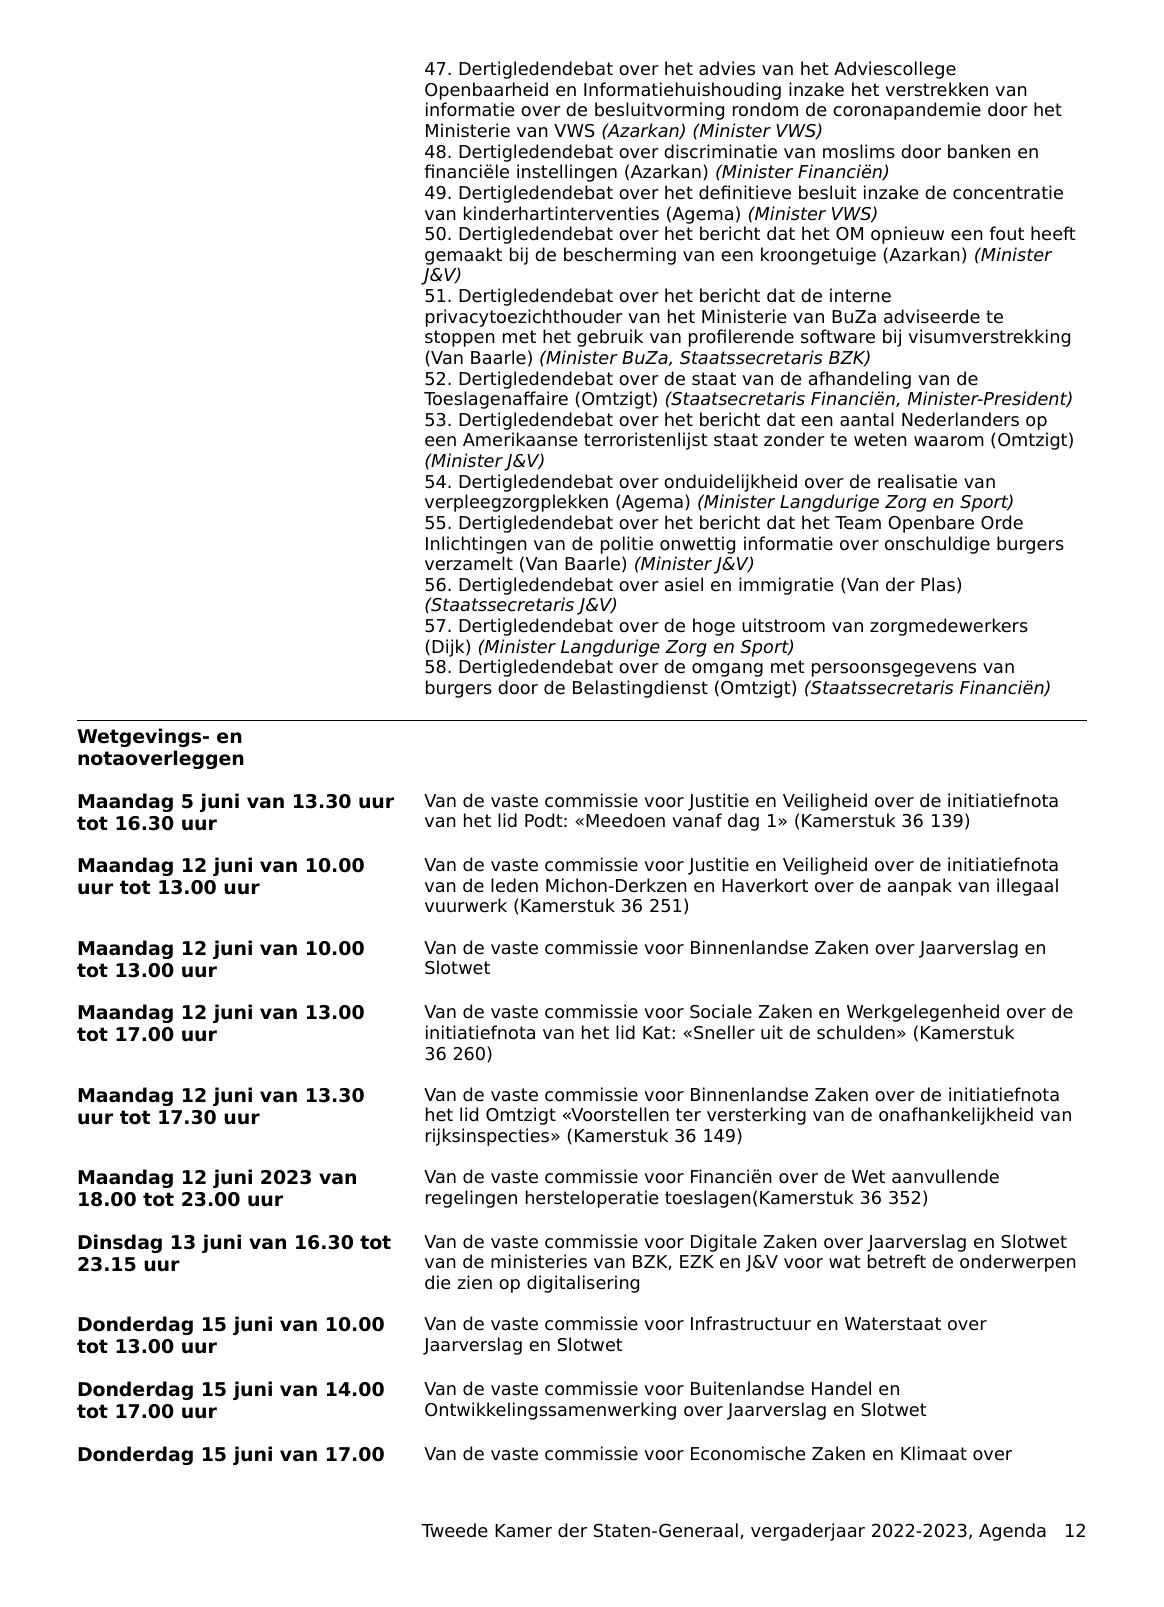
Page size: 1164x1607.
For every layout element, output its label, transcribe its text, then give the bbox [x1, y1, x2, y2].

table_cell [401, 1211, 418, 1232]
table_cell 51. Dertigledendebat over het bericht dat de interne privacytoezichthouder van het Ministerie van BuZa adviseerde te stoppen met het gebruik van profilerende software bij visumverstrekking (Van Baarle) (Minister BuZa, Staatssecretaris BZK) [418, 286, 1087, 368]
table_cell Van de vaste commissie voor Infrastructuur en Waterstaat over Jaarverslag en Slotwet [418, 1314, 1087, 1358]
table_cell Donderdag 15 juni van 17.00 [77, 1444, 401, 1466]
table_cell Maandag 12 juni 2023 van 18.00 tot 23.00 uur [77, 1167, 401, 1211]
table_cell [77, 1064, 401, 1085]
table_cell [418, 770, 1087, 791]
table_cell [401, 410, 418, 472]
table_cell Donderdag 15 juni van 14.00 tot 17.00 uur [77, 1379, 401, 1423]
table_cell [418, 917, 1087, 938]
table_cell Van de vaste commissie voor Sociale Zaken en Werkgelegenheid over de initiatiefnota van het lid Kat: «Sneller uit de schulden» (Kamerstuk 36 260) [418, 1002, 1087, 1064]
table_cell [401, 982, 418, 1002]
table_cell [77, 616, 401, 657]
table_cell 52. Dertigledendebat over de staat van de afhandeling van de Toeslagenaffaire (Omtzigt) (Staatsecretaris Financiën, Minister-President) [418, 369, 1087, 410]
table_cell [418, 1358, 1087, 1379]
table_cell [401, 1294, 418, 1314]
table_cell 47. Dertigledendebat over het advies van het Adviescollege Openbaarheid en Informatiehuishouding inzake het verstrekken van informatie over de besluitvorming rondom de coronapandemie door het Ministerie van VWS (Azarkan) (Minister VWS) [418, 59, 1087, 142]
table_cell [418, 835, 1087, 855]
table_header [418, 721, 1087, 770]
table_cell [401, 224, 418, 286]
table_cell [401, 770, 418, 791]
table_cell [401, 791, 418, 834]
table_cell Van de vaste commissie voor Digitale Zaken over Jaarverslag en Slotwet van de ministeries van BZK, EZK en J&V voor wat betreft de onderwerpen die zien op digitalisering [418, 1232, 1087, 1294]
table_cell Donderdag 15 juni van 10.00 tot 13.00 uur [77, 1314, 401, 1358]
table_cell Maandag 12 juni van 10.00 uur tot 13.00 uur [77, 855, 401, 917]
table_cell [418, 982, 1087, 1002]
table_cell [77, 410, 401, 472]
table_cell [401, 1423, 418, 1443]
table_cell [401, 1085, 418, 1147]
table_cell [401, 286, 418, 368]
table_cell [418, 1294, 1087, 1314]
table_cell [77, 917, 401, 938]
table_cell [401, 1167, 418, 1211]
table_cell 55. Dertigledendebat over het bericht dat het Team Openbare Orde Inlichtingen van de politie onwettig informatie over onschuldige burgers verzamelt (Van Baarle) (Minister J&V) [418, 513, 1087, 575]
table_cell Maandag 12 juni van 13.00 tot 17.00 uur [77, 1002, 401, 1064]
table_cell [401, 917, 418, 938]
table_header [401, 721, 418, 770]
table_cell [418, 1064, 1087, 1085]
table_cell 57. Dertigledendebat over de hoge uitstroom van zorgmedewerkers (Dijk) (Minister Langdurige Zorg en Sport) [418, 616, 1087, 657]
table_cell [77, 472, 401, 513]
table_cell Van de vaste commissie voor Justitie en Veiligheid over de initiatiefnota van de leden Michon-Derkzen en Haverkort over de aanpak van illegaal vuurwerk (Kamerstuk 36 251) [418, 855, 1087, 917]
table_cell [77, 1423, 401, 1443]
table_cell [401, 472, 418, 513]
table_cell 56. Dertigledendebat over asiel en immigratie (Van der Plas) (Staatssecretaris J&V) [418, 575, 1087, 616]
table_cell [401, 1358, 418, 1379]
table_cell [401, 835, 418, 855]
table_cell Van de vaste commissie voor Binnenlandse Zaken over de initiatiefnota het lid Omtzigt «Voorstellen ter versterking van de onafhankelijkheid van rijksinspecties» (Kamerstuk 36 149) [418, 1085, 1087, 1147]
table_cell [401, 1064, 418, 1085]
table_cell [401, 183, 418, 224]
table_cell [77, 513, 401, 575]
table_cell [418, 1147, 1087, 1167]
table_cell [401, 1314, 418, 1358]
table_cell [77, 224, 401, 286]
table_cell Maandag 12 juni van 13.30 uur tot 17.30 uur [77, 1085, 401, 1147]
table_cell [401, 1379, 418, 1423]
table_cell [77, 286, 401, 368]
table_cell 54. Dertigledendebat over onduidelijkheid over de realisatie van verpleegzorgplekken (Agema) (Minister Langdurige Zorg en Sport) [418, 472, 1087, 513]
table_cell [77, 770, 401, 791]
table_cell [401, 938, 418, 982]
table_cell [418, 1423, 1087, 1443]
table_cell Van de vaste commissie voor Buitenlandse Handel en Ontwikkelingssamenwerking over Jaarverslag en Slotwet [418, 1379, 1087, 1423]
table_cell [77, 575, 401, 616]
table_cell Van de vaste commissie voor Binnenlandse Zaken over Jaarverslag en Slotwet [418, 938, 1087, 982]
table_cell [77, 59, 401, 142]
table_cell [77, 1358, 401, 1379]
table_cell 50. Dertigledendebat over het bericht dat het OM opnieuw een fout heeft gemaakt bij de bescherming van een kroongetuige (Azarkan) (Minister J&V) [418, 224, 1087, 286]
table_cell 49. Dertigledendebat over het definitieve besluit inzake de concentratie van kinderhartinterventies (Agema) (Minister VWS) [418, 183, 1087, 224]
table_cell Maandag 12 juni van 10.00 tot 13.00 uur [77, 938, 401, 982]
table_cell Van de vaste commissie voor Financiën over de Wet aanvullende regelingen hersteloperatie toeslagen(Kamerstuk 36 352) [418, 1167, 1087, 1211]
table_cell Van de vaste commissie voor Justitie en Veiligheid over de initiatiefnota van het lid Podt: «Meedoen vanaf dag 1» (Kamerstuk 36 139) [418, 791, 1087, 834]
table_cell [401, 616, 418, 657]
table_cell [77, 835, 401, 855]
table_cell [401, 513, 418, 575]
table_cell [401, 1147, 418, 1167]
table_cell Maandag 5 juni van 13.30 uur tot 16.30 uur [77, 791, 401, 834]
table_cell 53. Dertigledendebat over het bericht dat een aantal Nederlanders op een Amerikaanse terroristenlijst staat zonder te weten waarom (Omtzigt) (Minister J&V) [418, 410, 1087, 472]
table_cell [77, 1211, 401, 1232]
table_cell [401, 142, 418, 183]
table_cell [77, 1294, 401, 1314]
table_cell Dinsdag 13 juni van 16.30 tot 23.15 uur [77, 1232, 401, 1294]
table_cell [77, 1147, 401, 1167]
table_cell [77, 369, 401, 410]
table_cell [401, 657, 418, 698]
table_cell [401, 575, 418, 616]
table_cell [77, 657, 401, 698]
table_cell [401, 1002, 418, 1064]
table_cell [401, 59, 418, 142]
table_cell [401, 855, 418, 917]
table_header Wetgevings- en notaoverleggen [77, 721, 401, 770]
table_cell [401, 1232, 418, 1294]
table_cell Van de vaste commissie voor Economische Zaken en Klimaat over [418, 1444, 1087, 1466]
table_cell [77, 183, 401, 224]
table_cell [418, 1211, 1087, 1232]
table_cell [77, 142, 401, 183]
table_cell [77, 982, 401, 1002]
table_cell 48. Dertigledendebat over discriminatie van moslims door banken en financiële instellingen (Azarkan) (Minister Financiën) [418, 142, 1087, 183]
table_cell 58. Dertigledendebat over de omgang met persoonsgegevens van burgers door de Belastingdienst (Omtzigt) (Staatssecretaris Financiën) [418, 657, 1087, 698]
table_cell [401, 1444, 418, 1466]
table_cell [401, 369, 418, 410]
